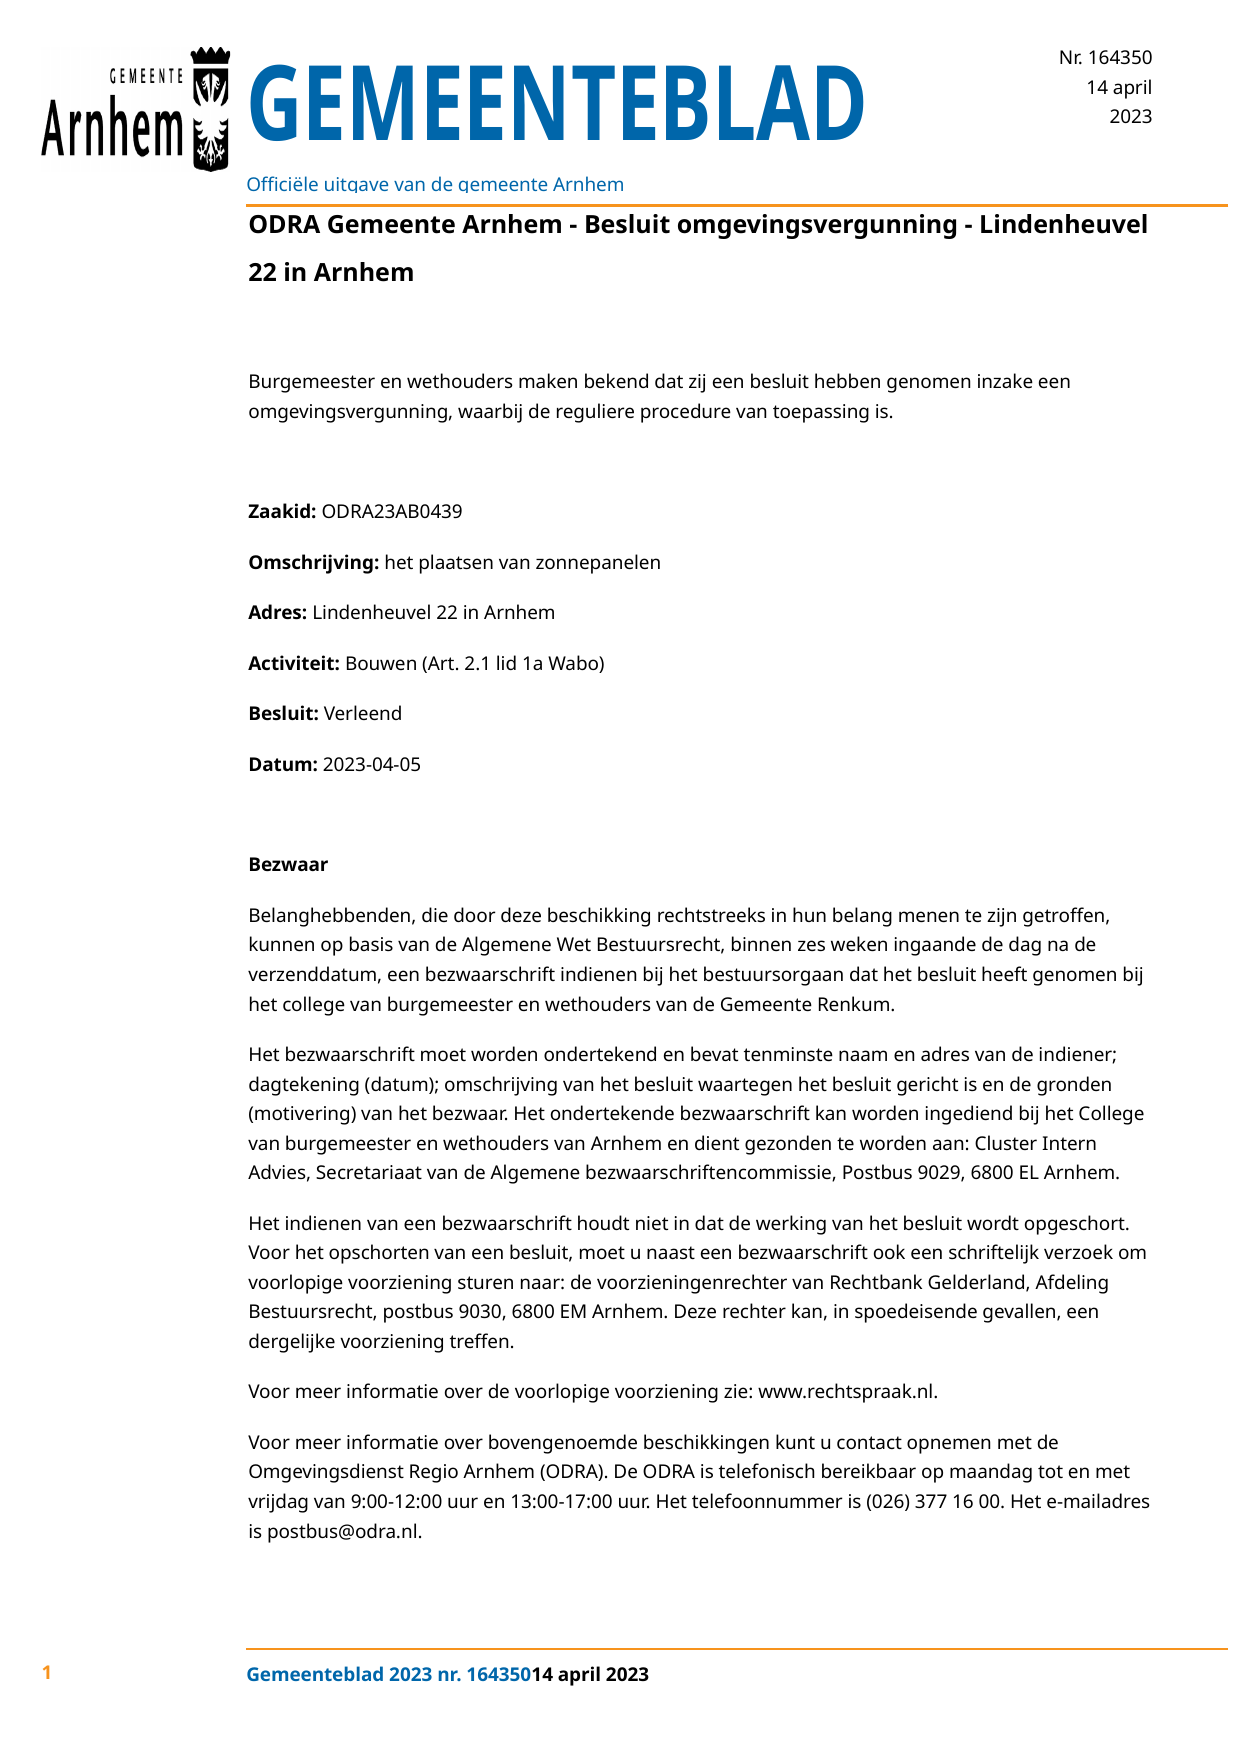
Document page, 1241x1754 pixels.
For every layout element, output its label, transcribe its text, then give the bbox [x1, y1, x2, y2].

text Omschrijving: het plaatsen van zonnepanelen [248, 549, 1152, 575]
text Het bezwaarschrift moet worden ondertekend en bevat tenminste naam en adres van de indiener; dagtekening (datum); omschrijving van het besluit waartegen het besluit gericht is en de gronden (motivering) van het bezwaar. Het ondertekende bezwaarschrift kan worden ingediend bij het College van burgemeester en wethouders van Arnhem en dient gezonden te worden aan: Cluster Intern Advies, Secretariaat van de Algemene bezwaarschriftencommissie, Postbus 9029, 6800 EL Arnhem. [248, 1041, 1152, 1185]
text Besluit: Verleend [248, 700, 1152, 726]
text Burgemeester en wethouders maken bekend dat zij een besluit hebben genomen inzake een omgevingsvergunning, waarbij de reguliere procedure van toepassing is. [248, 368, 1152, 424]
text ODRA Gemeente Arnhem - Besluit omgevingsvergunning - Lindenheuvel 22 in Arnhem [248, 207, 1152, 288]
text Datum: 2023-04-05 [248, 751, 1152, 777]
text Het indienen van een bezwaarschrift houdt niet in dat de werking van het besluit wordt opgeschort. Voor het opschorten van een besluit, moet u naast een bezwaarschrift ook een schriftelijk verzoek om voorlopige voorziening sturen naar: de voorzieningenrechter van Rechtbank Gelderland, Afdeling Bestuursrecht, postbus 9030, 6800 EM Arnhem. Deze rechter kan, in spoedeisende gevallen, een dergelijke voorziening treffen. [248, 1210, 1152, 1354]
text Voor meer informatie over de voorlopige voorziening zie: www.rechtspraak.nl. [248, 1379, 1152, 1404]
text Zaakid: ODRA23AB0439 [248, 499, 1152, 524]
text Bezwaar [248, 852, 1152, 877]
text Voor meer informatie over bovengenoemde beschikkingen kunt u contact opnemen met de Omgevingsdienst Regio Arnhem (ODRA). De ODRA is telefonisch bereikbaar op maandag tot en met vrijdag van 9:00-12:00 uur en 13:00-17:00 uur. Het telefoonnummer is (026) 377 16 00. Het e-mailadres is postbus@odra.nl. [248, 1429, 1152, 1544]
text Activiteit: Bouwen (Art. 2.1 lid 1a Wabo) [248, 650, 1152, 676]
text Adres: Lindenheuvel 22 in Arnhem [248, 599, 1152, 625]
text Belanghebbenden, die door deze beschikking rechtstreeks in hun belang menen te zijn getroffen, kunnen op basis van de Algemene Wet Bestuursrecht, binnen zes weken ingaande de dag na de verzenddatum, een bezwaarschrift indienen bij het bestuursorgaan dat het besluit heeft genomen bij het college van burgemeester en wethouders van de Gemeente Renkum. [248, 902, 1152, 1017]
picture [41, 47, 231, 172]
